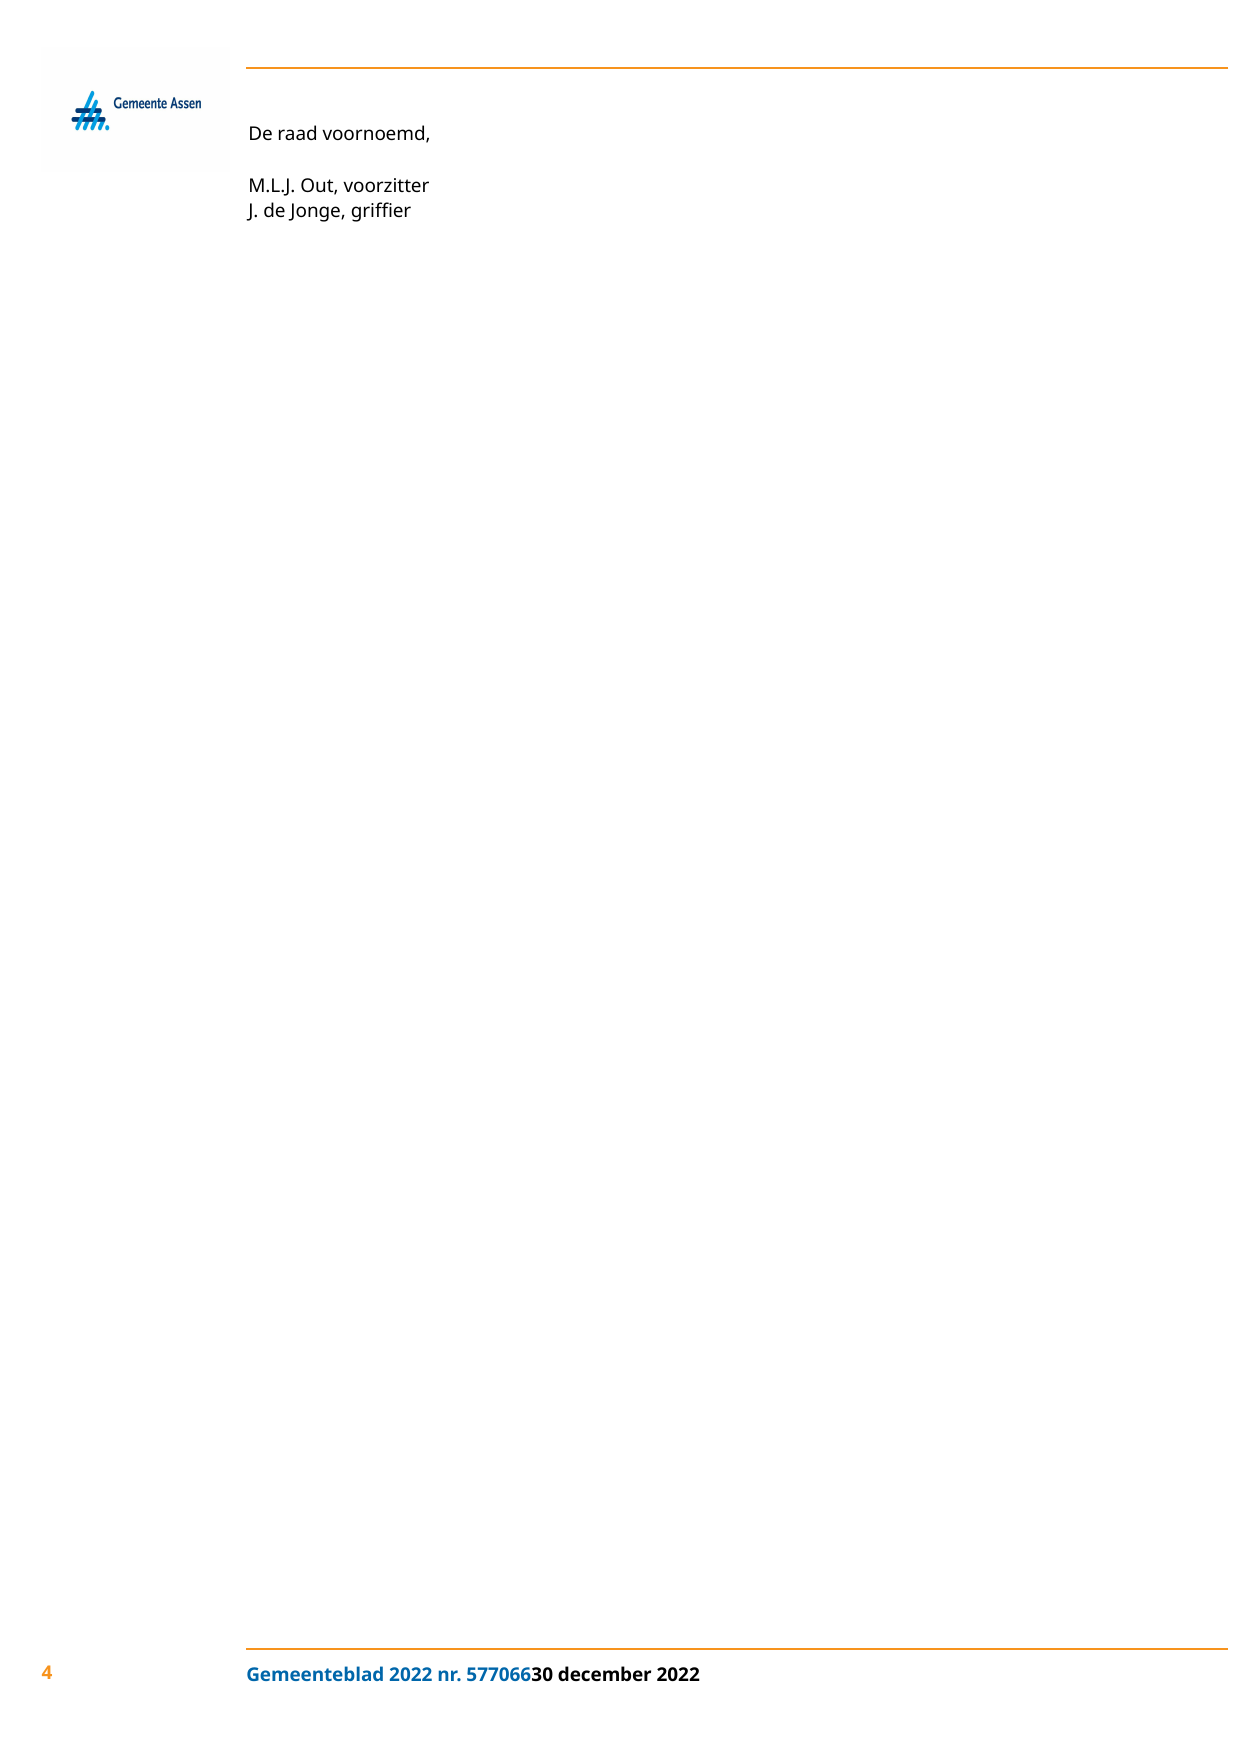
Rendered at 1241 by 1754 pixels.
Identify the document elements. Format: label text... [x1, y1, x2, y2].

picture [41, 47, 231, 172]
text J. de Jonge, griffier [248, 198, 1152, 223]
text M.L.J. Out, voorzitter [248, 172, 1152, 198]
text De raad voornoemd, [248, 121, 1152, 146]
